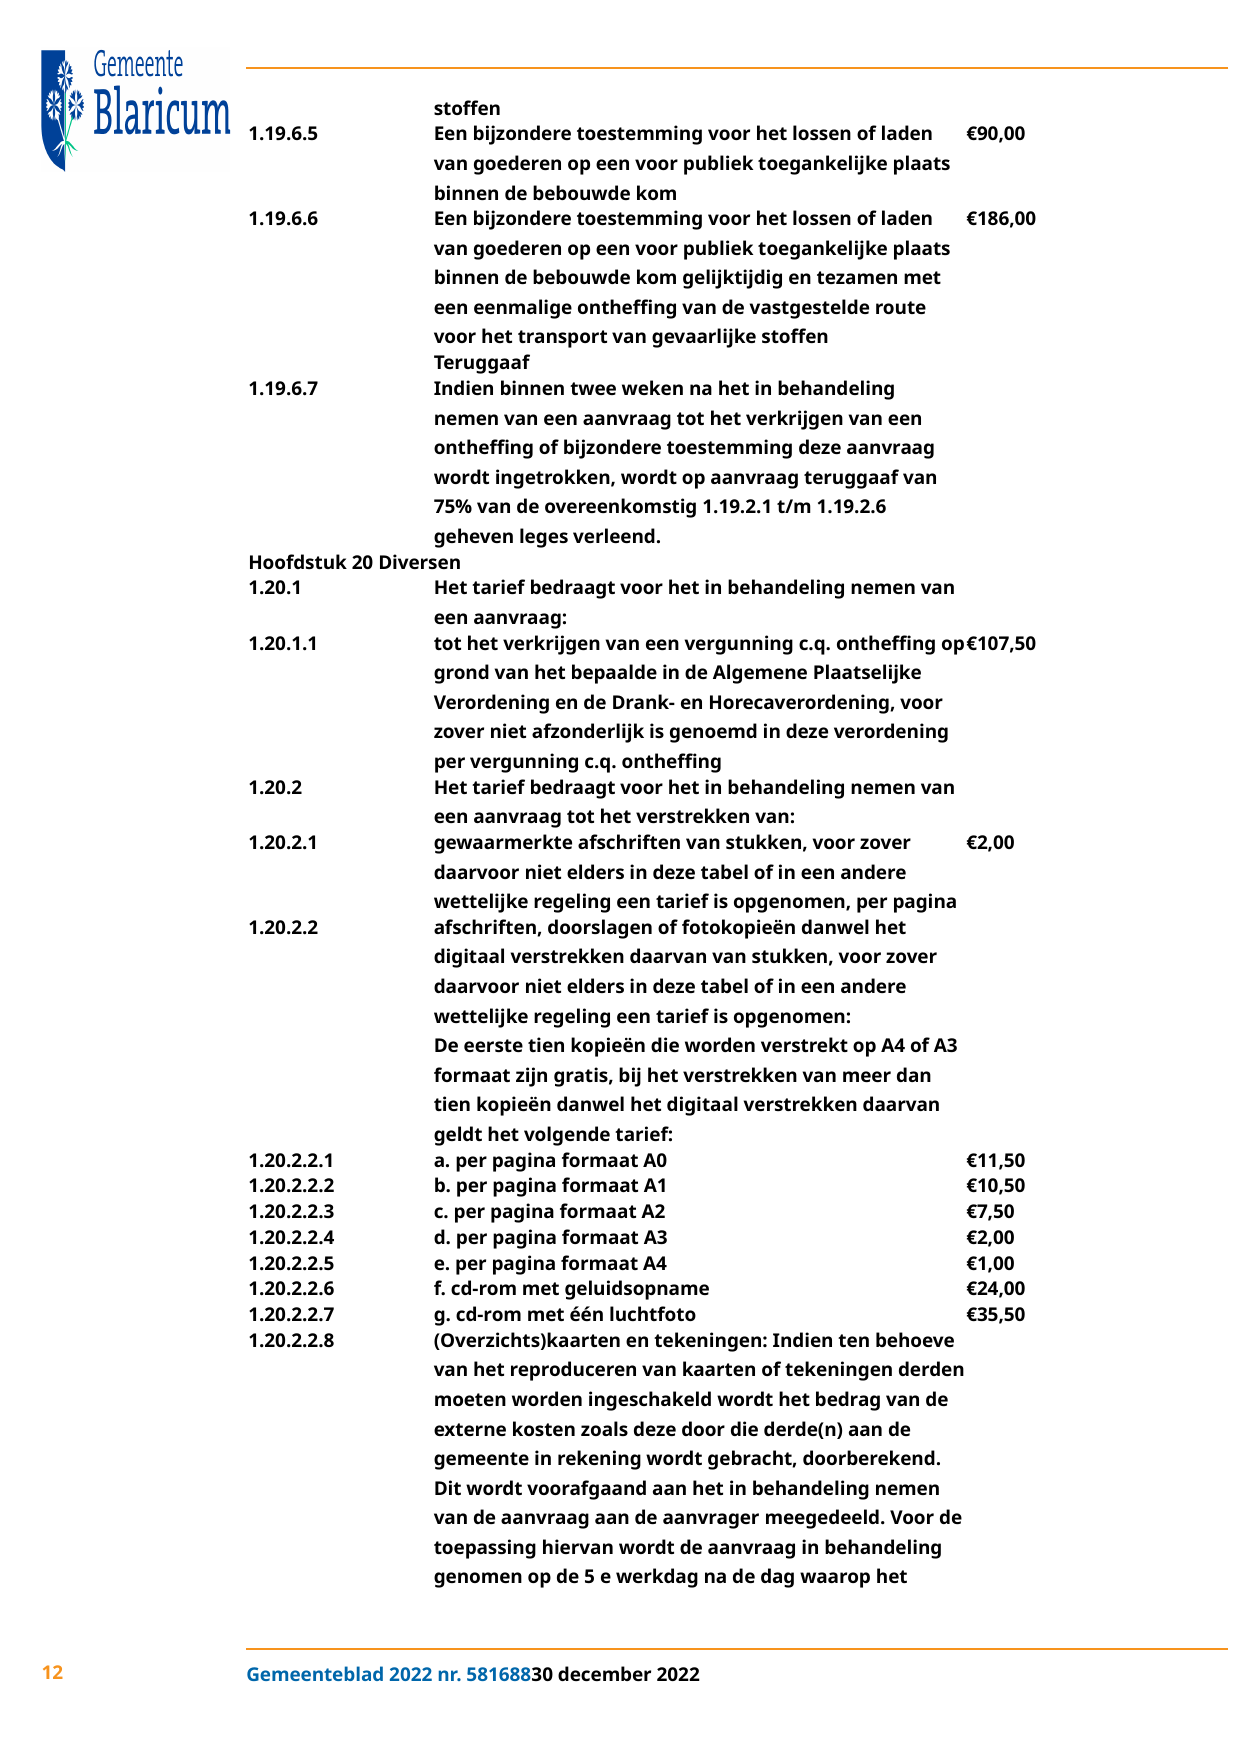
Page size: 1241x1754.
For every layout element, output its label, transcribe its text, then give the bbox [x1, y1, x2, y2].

table_cell f. cd-rom met geluidsopname [434, 1276, 966, 1301]
table_cell 1.19.6.5 [248, 121, 433, 205]
table_cell 1.20.1.1 [248, 630, 433, 774]
table_cell €90,00 [966, 121, 1152, 205]
table_cell 1.20.2 [248, 774, 433, 829]
table_cell [966, 774, 1152, 829]
table_cell Een bijzondere toestemming voor het lossen of laden van goederen op een voor publiek toegankelijke plaats binnen de bebouwde kom [434, 121, 966, 205]
table_cell [248, 95, 433, 121]
table_cell Teruggaaf [434, 350, 966, 375]
table_cell [966, 375, 1152, 549]
table_cell €35,50 [966, 1301, 1152, 1327]
table_cell 1.20.2.2 [248, 914, 433, 1147]
table_cell Hoofdstuk 20 Diversen [248, 549, 966, 574]
table_cell [966, 95, 1152, 121]
table_cell (Overzichts)kaarten en tekeningen: Indien ten behoeve van het reproduceren van kaarten of tekeningen derden moeten worden ingeschakeld wordt het bedrag van de externe kosten zoals deze door die derde(n) aan de gemeente in rekening wordt gebracht, doorberekend. Dit wordt voorafgaand aan het in behandeling nemen van de aanvraag aan de aanvrager meegedeeld. Voor de toepassing hiervan wordt de aanvraag in behandeling genomen op de 5 e werkdag na de dag waarop het [434, 1327, 966, 1589]
table_cell e. per pagina formaat A4 [434, 1250, 966, 1276]
table_cell 1.19.6.7 [248, 375, 433, 549]
table_cell €1,00 [966, 1250, 1152, 1276]
table_cell 1.20.2.2.3 [248, 1199, 433, 1224]
table_cell [966, 1327, 1152, 1589]
table_cell stoffen [434, 95, 966, 121]
table_cell Indien binnen twee weken na het in behandeling nemen van een aanvraag tot het verkrijgen van een ontheffing of bijzondere toestemming deze aanvraag wordt ingetrokken, wordt op aanvraag teruggaaf van 75% van de overeenkomstig 1.19.2.1 t/m 1.19.2.6 geheven leges verleend. [434, 375, 966, 549]
table_cell afschriften, doorslagen of fotokopieën danwel het digitaal verstrekken daarvan van stukken, voor zover daarvoor niet elders in deze tabel of in een andere wettelijke regeling een tarief is opgenomen: De eerste tien kopieën die worden verstrekt op A4 of A3 formaat zijn gratis, bij het verstrekken van meer dan tien kopieën danwel het digitaal verstrekken daarvan geldt het volgende tarief: [434, 914, 966, 1147]
table_cell 1.19.6.6 [248, 205, 433, 349]
table_cell 1.20.1 [248, 575, 433, 630]
table_cell [966, 914, 1152, 1147]
table_cell 1.20.2.2.5 [248, 1250, 433, 1276]
table_cell €24,00 [966, 1276, 1152, 1301]
table_cell 1.20.2.2.2 [248, 1173, 433, 1198]
table_cell €2,00 [966, 1224, 1152, 1250]
table_cell c. per pagina formaat A2 [434, 1199, 966, 1224]
table_cell [966, 575, 1152, 630]
picture [41, 47, 231, 172]
table_cell d. per pagina formaat A3 [434, 1224, 966, 1250]
table_cell Een bijzondere toestemming voor het lossen of laden van goederen op een voor publiek toegankelijke plaats binnen de bebouwde kom gelijktijdig en tezamen met een eenmalige ontheffing van de vastgestelde route voor het transport van gevaarlijke stoffen [434, 205, 966, 349]
table_cell a. per pagina formaat A0 [434, 1147, 966, 1173]
table_cell gewaarmerkte afschriften van stukken, voor zover daarvoor niet elders in deze tabel of in een andere wettelijke regeling een tarief is opgenomen, per pagina [434, 829, 966, 914]
table_cell €107,50 [966, 630, 1152, 774]
table_cell €11,50 [966, 1147, 1152, 1173]
table_cell 1.20.2.1 [248, 829, 433, 914]
table_cell [966, 549, 1152, 574]
table_cell b. per pagina formaat A1 [434, 1173, 966, 1198]
table_cell [248, 350, 433, 375]
table_cell tot het verkrijgen van een vergunning c.q. ontheffing op grond van het bepaalde in de Algemene Plaatselijke Verordening en de Drank- en Horecaverordening, voor zover niet afzonderlijk is genoemd in deze verordening per vergunning c.q. ontheffing [434, 630, 966, 774]
table_cell 1.20.2.2.7 [248, 1301, 433, 1327]
table_cell 1.20.2.2.1 [248, 1147, 433, 1173]
table_cell €186,00 [966, 205, 1152, 349]
table_cell g. cd-rom met één luchtfoto [434, 1301, 966, 1327]
table_cell 1.20.2.2.6 [248, 1276, 433, 1301]
table_cell [966, 350, 1152, 375]
table_cell Het tarief bedraagt voor het in behandeling nemen van een aanvraag tot het verstrekken van: [434, 774, 966, 829]
table_cell 1.20.2.2.8 [248, 1327, 433, 1589]
table_cell €7,50 [966, 1199, 1152, 1224]
table_cell Het tarief bedraagt voor het in behandeling nemen van een aanvraag: [434, 575, 966, 630]
table_cell €10,50 [966, 1173, 1152, 1198]
table_cell 1.20.2.2.4 [248, 1224, 433, 1250]
table_cell €2,00 [966, 829, 1152, 914]
